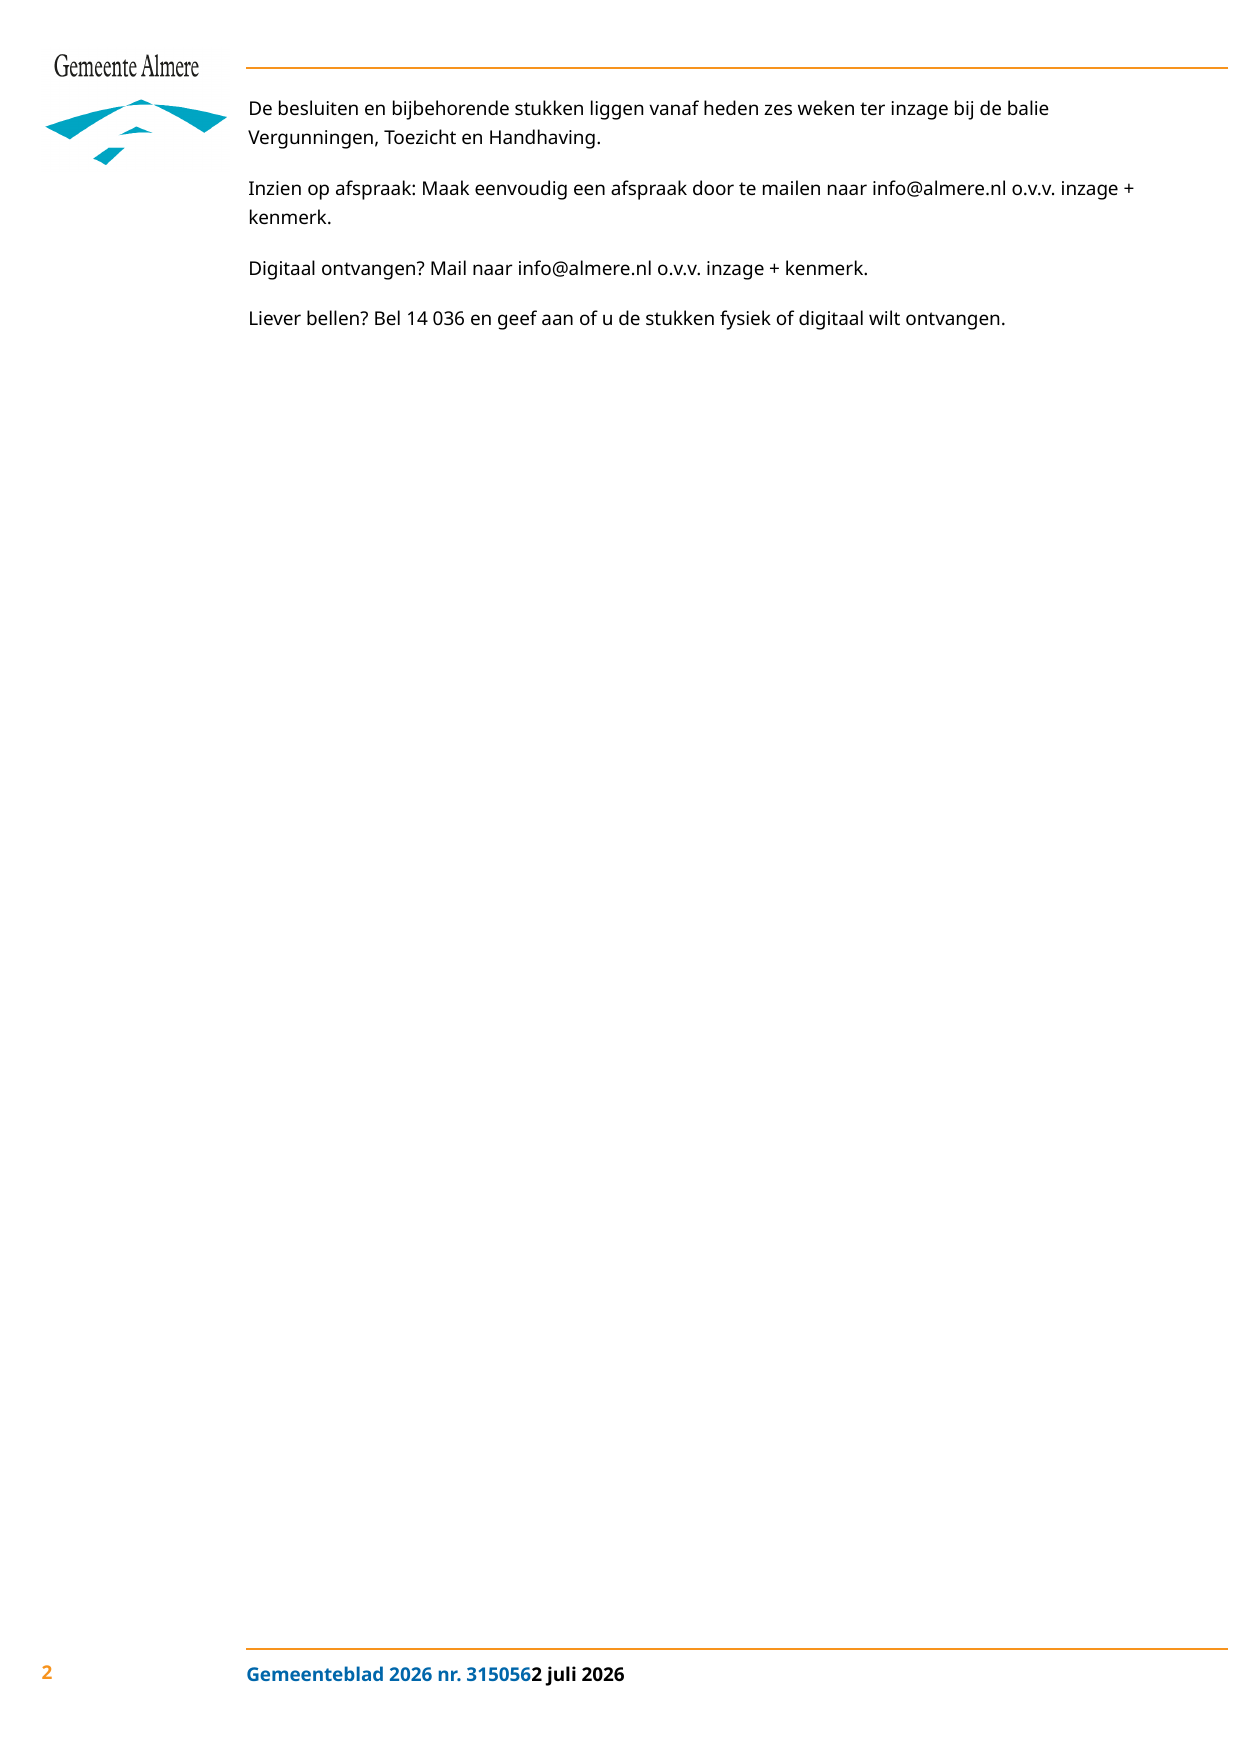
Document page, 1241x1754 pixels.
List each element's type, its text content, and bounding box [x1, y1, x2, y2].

picture [41, 47, 231, 172]
text De besluiten en bijbehorende stukken liggen vanaf heden zes weken ter inzage bij de balie Vergunningen, Toezicht en Handhaving. [248, 95, 1152, 150]
text Inzien op afspraak: Maak eenvoudig een afspraak door te mailen naar info@almere.nl o.v.v. inzage + kenmerk. [248, 175, 1152, 230]
text Digitaal ontvangen? Mail naar info@almere.nl o.v.v. inzage + kenmerk. [248, 255, 1152, 281]
text Liever bellen? Bel 14 036 en geef aan of u de stukken fysiek of digitaal wilt ontvangen. [248, 305, 1152, 331]
